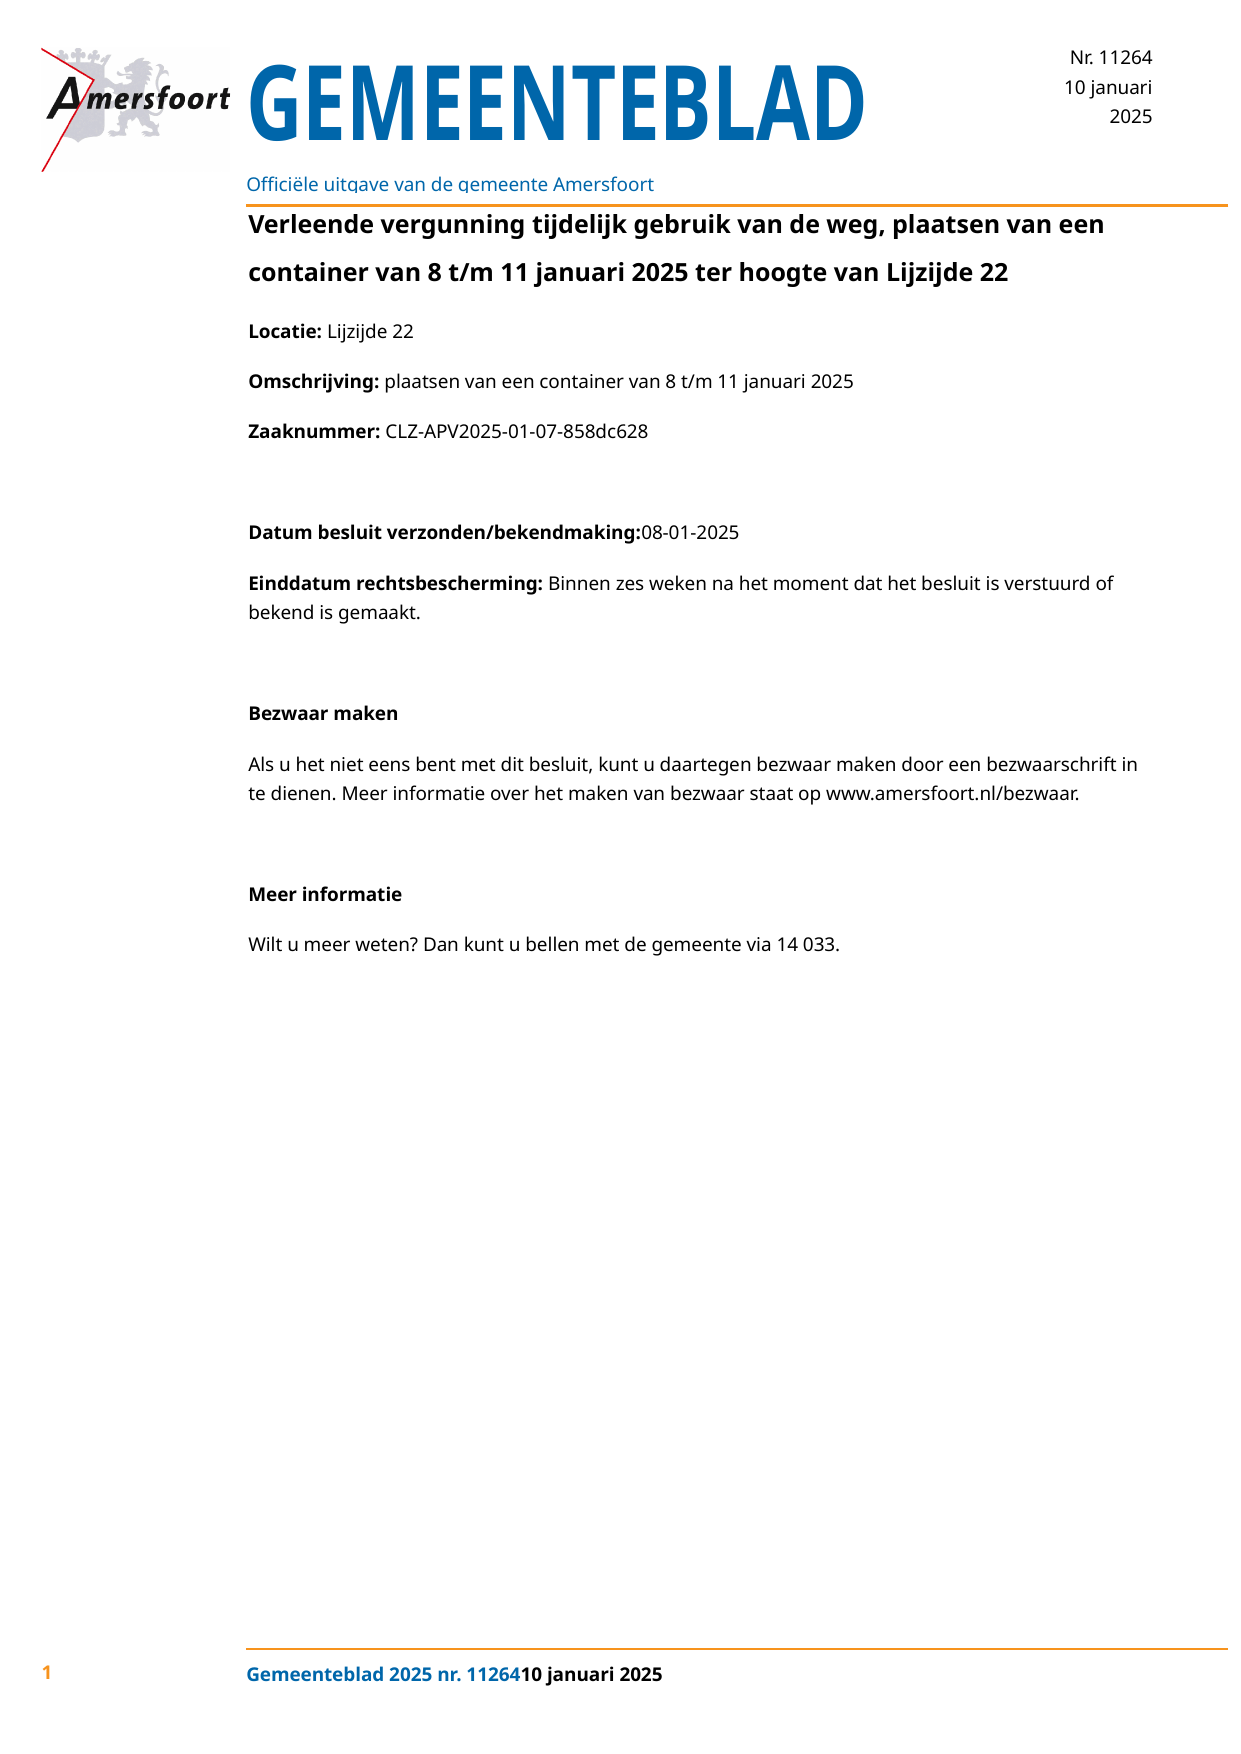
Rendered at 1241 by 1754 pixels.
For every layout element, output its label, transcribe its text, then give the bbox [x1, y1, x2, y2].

text Bezwaar maken [248, 700, 1152, 726]
picture [41, 47, 231, 172]
text Meer informatie [248, 881, 1152, 907]
text Verleende vergunning tijdelijk gebruik van de weg, plaatsen van een container van 8 t/m 11 januari 2025 ter hoogte van Lijzijde 22 [248, 207, 1152, 288]
text Omschrijving: plaatsen van een container van 8 t/m 11 januari 2025 [248, 368, 1152, 394]
text Als u het niet eens bent met dit besluit, kunt u daartegen bezwaar maken door een bezwaarschrift in te dienen. Meer informatie over het maken van bezwaar staat op www.amersfoort.nl/bezwaar. [248, 751, 1152, 806]
text Wilt u meer weten? Dan kunt u bellen met de gemeente via 14 033. [248, 932, 1152, 957]
text Datum besluit verzonden/bekendmaking:08-01-2025 [248, 519, 1152, 545]
text Locatie: Lijzijde 22 [248, 318, 1152, 344]
text Einddatum rechtsbescherming: Binnen zes weken na het moment dat het besluit is verstuurd of bekend is gemaakt. [248, 570, 1152, 625]
text Zaaknummer: CLZ-APV2025-01-07-858dc628 [248, 419, 1152, 444]
